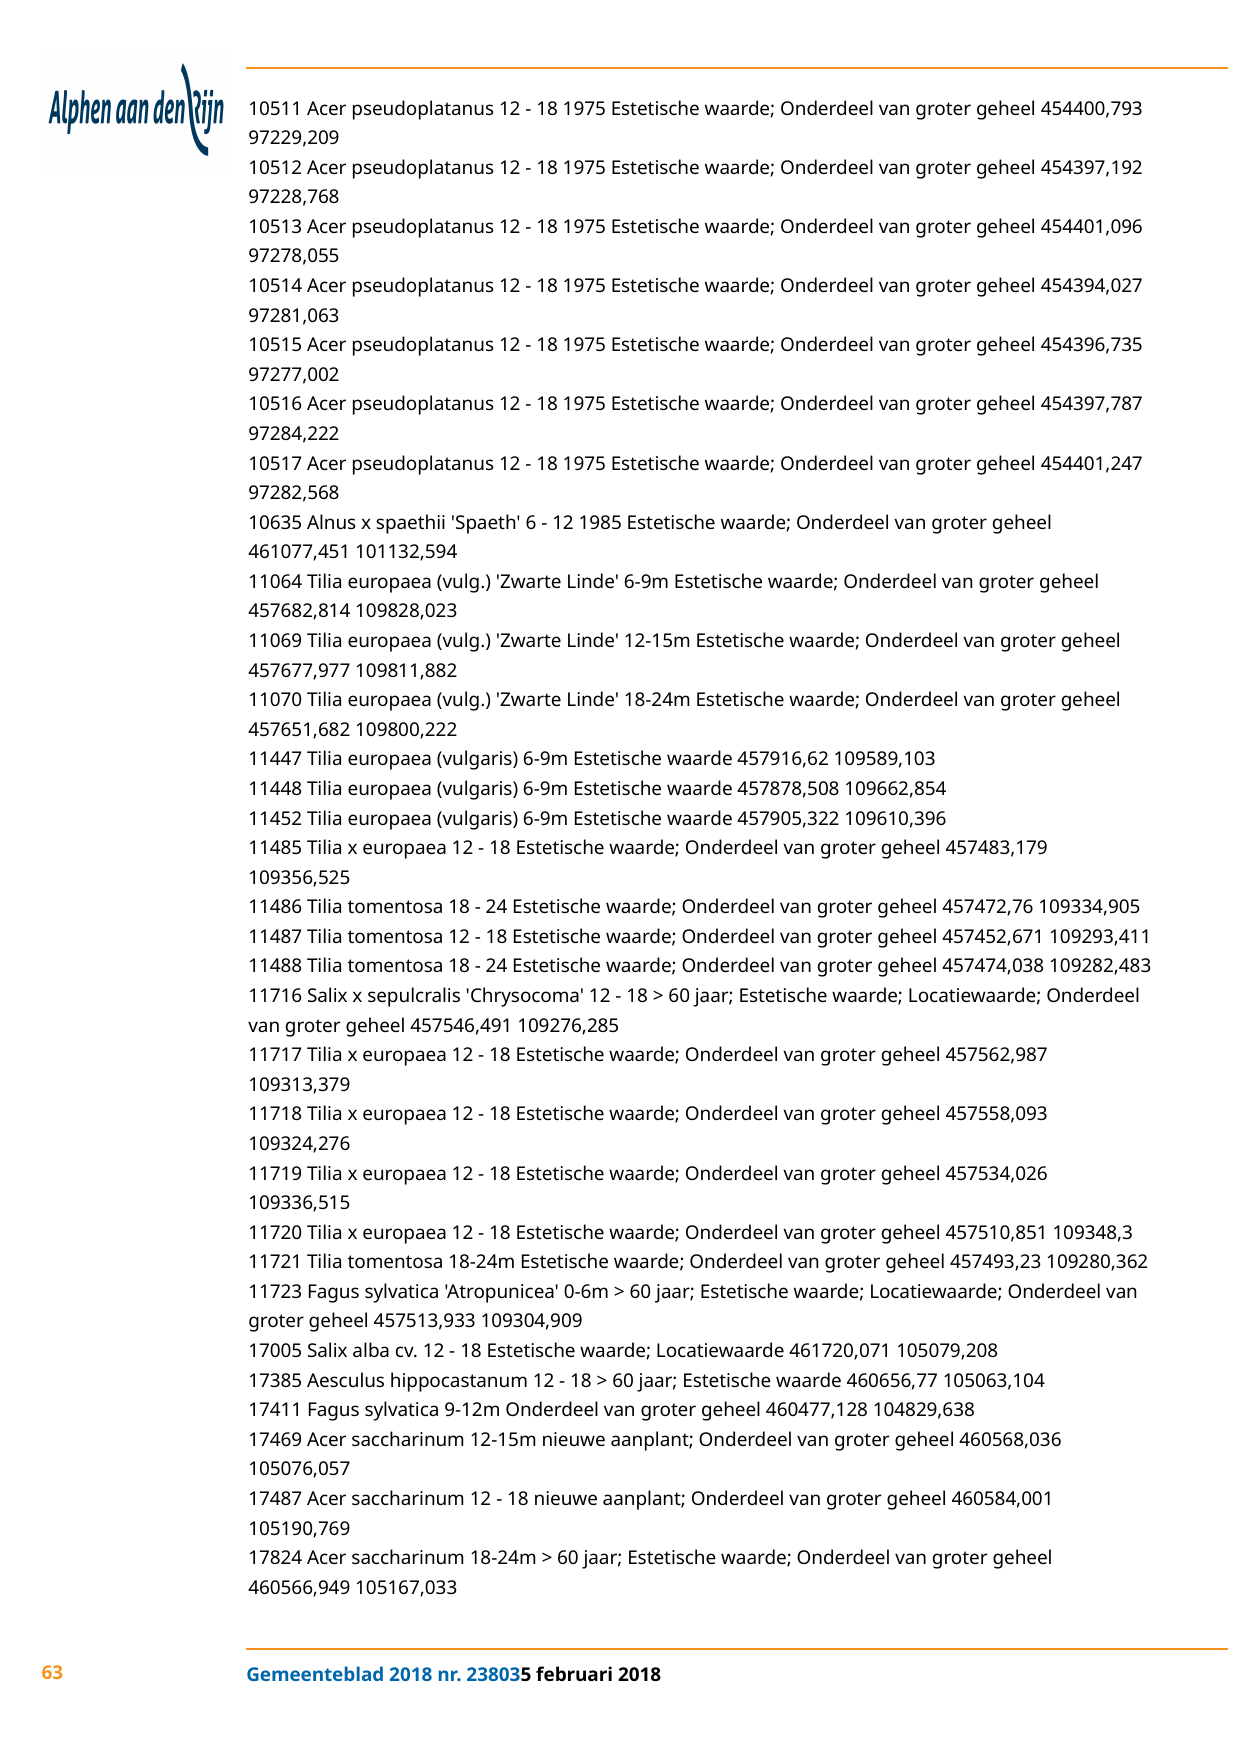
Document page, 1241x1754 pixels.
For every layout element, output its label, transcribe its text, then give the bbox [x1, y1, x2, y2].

text 11718 Tilia x europaea 12 - 18 Estetische waarde; Onderdeel van groter geheel 457558,093 109324,276 [248, 1101, 1152, 1156]
text 11448 Tilia europaea (vulgaris) 6-9m Estetische waarde 457878,508 109662,854 [248, 775, 1152, 801]
text 10515 Acer pseudoplatanus 12 - 18 1975 Estetische waarde; Onderdeel van groter geheel 454396,735 97277,002 [248, 331, 1152, 387]
text 11069 Tilia europaea (vulg.) 'Zwarte Linde' 12-15m Estetische waarde; Onderdeel van groter geheel 457677,977 109811,882 [248, 627, 1152, 683]
text 17411 Fagus sylvatica 9-12m Onderdeel van groter geheel 460477,128 104829,638 [248, 1396, 1152, 1422]
text 11488 Tilia tomentosa 18 - 24 Estetische waarde; Onderdeel van groter geheel 457474,038 109282,483 [248, 953, 1152, 978]
text 11064 Tilia europaea (vulg.) 'Zwarte Linde' 6-9m Estetische waarde; Onderdeel van groter geheel 457682,814 109828,023 [248, 568, 1152, 623]
text 10635 Alnus x spaethii 'Spaeth' 6 - 12 1985 Estetische waarde; Onderdeel van groter geheel 461077,451 101132,594 [248, 509, 1152, 564]
text 11717 Tilia x europaea 12 - 18 Estetische waarde; Onderdeel van groter geheel 457562,987 109313,379 [248, 1041, 1152, 1097]
text 10512 Acer pseudoplatanus 12 - 18 1975 Estetische waarde; Onderdeel van groter geheel 454397,192 97228,768 [248, 154, 1152, 209]
text 10514 Acer pseudoplatanus 12 - 18 1975 Estetische waarde; Onderdeel van groter geheel 454394,027 97281,063 [248, 272, 1152, 328]
text 11721 Tilia tomentosa 18-24m Estetische waarde; Onderdeel van groter geheel 457493,23 109280,362 [248, 1248, 1152, 1274]
text 11723 Fagus sylvatica 'Atropunicea' 0-6m > 60 jaar; Estetische waarde; Locatiewaarde; Onderdeel van groter geheel 457513,933 109304,909 [248, 1278, 1152, 1333]
text 11070 Tilia europaea (vulg.) 'Zwarte Linde' 18-24m Estetische waarde; Onderdeel van groter geheel 457651,682 109800,222 [248, 686, 1152, 742]
text 11487 Tilia tomentosa 12 - 18 Estetische waarde; Onderdeel van groter geheel 457452,671 109293,411 [248, 923, 1152, 949]
text 11719 Tilia x europaea 12 - 18 Estetische waarde; Onderdeel van groter geheel 457534,026 109336,515 [248, 1160, 1152, 1215]
text 11485 Tilia x europaea 12 - 18 Estetische waarde; Onderdeel van groter geheel 457483,179 109356,525 [248, 834, 1152, 890]
text 10513 Acer pseudoplatanus 12 - 18 1975 Estetische waarde; Onderdeel van groter geheel 454401,096 97278,055 [248, 213, 1152, 268]
text 11716 Salix x sepulcralis 'Chrysocoma' 12 - 18 > 60 jaar; Estetische waarde; Locatiewaarde; Onderdeel van groter geheel 457546,491 109276,285 [248, 982, 1152, 1038]
text 10516 Acer pseudoplatanus 12 - 18 1975 Estetische waarde; Onderdeel van groter geheel 454397,787 97284,222 [248, 391, 1152, 446]
text 11486 Tilia tomentosa 18 - 24 Estetische waarde; Onderdeel van groter geheel 457472,76 109334,905 [248, 893, 1152, 919]
text 10517 Acer pseudoplatanus 12 - 18 1975 Estetische waarde; Onderdeel van groter geheel 454401,247 97282,568 [248, 450, 1152, 505]
text 11452 Tilia europaea (vulgaris) 6-9m Estetische waarde 457905,322 109610,396 [248, 805, 1152, 831]
text 10511 Acer pseudoplatanus 12 - 18 1975 Estetische waarde; Onderdeel van groter geheel 454400,793 97229,209 [248, 95, 1152, 150]
text 17005 Salix alba cv. 12 - 18 Estetische waarde; Locatiewaarde 461720,071 105079,208 [248, 1337, 1152, 1363]
text 17469 Acer saccharinum 12-15m nieuwe aanplant; Onderdeel van groter geheel 460568,036 105076,057 [248, 1426, 1152, 1481]
text 11720 Tilia x europaea 12 - 18 Estetische waarde; Onderdeel van groter geheel 457510,851 109348,3 [248, 1219, 1152, 1245]
picture [41, 47, 231, 172]
text 17385 Aesculus hippocastanum 12 - 18 > 60 jaar; Estetische waarde 460656,77 105063,104 [248, 1367, 1152, 1393]
text 11447 Tilia europaea (vulgaris) 6-9m Estetische waarde 457916,62 109589,103 [248, 746, 1152, 771]
text 17487 Acer saccharinum 12 - 18 nieuwe aanplant; Onderdeel van groter geheel 460584,001 105190,769 [248, 1485, 1152, 1541]
text 17824 Acer saccharinum 18-24m > 60 jaar; Estetische waarde; Onderdeel van groter geheel 460566,949 105167,033 [248, 1544, 1152, 1600]
